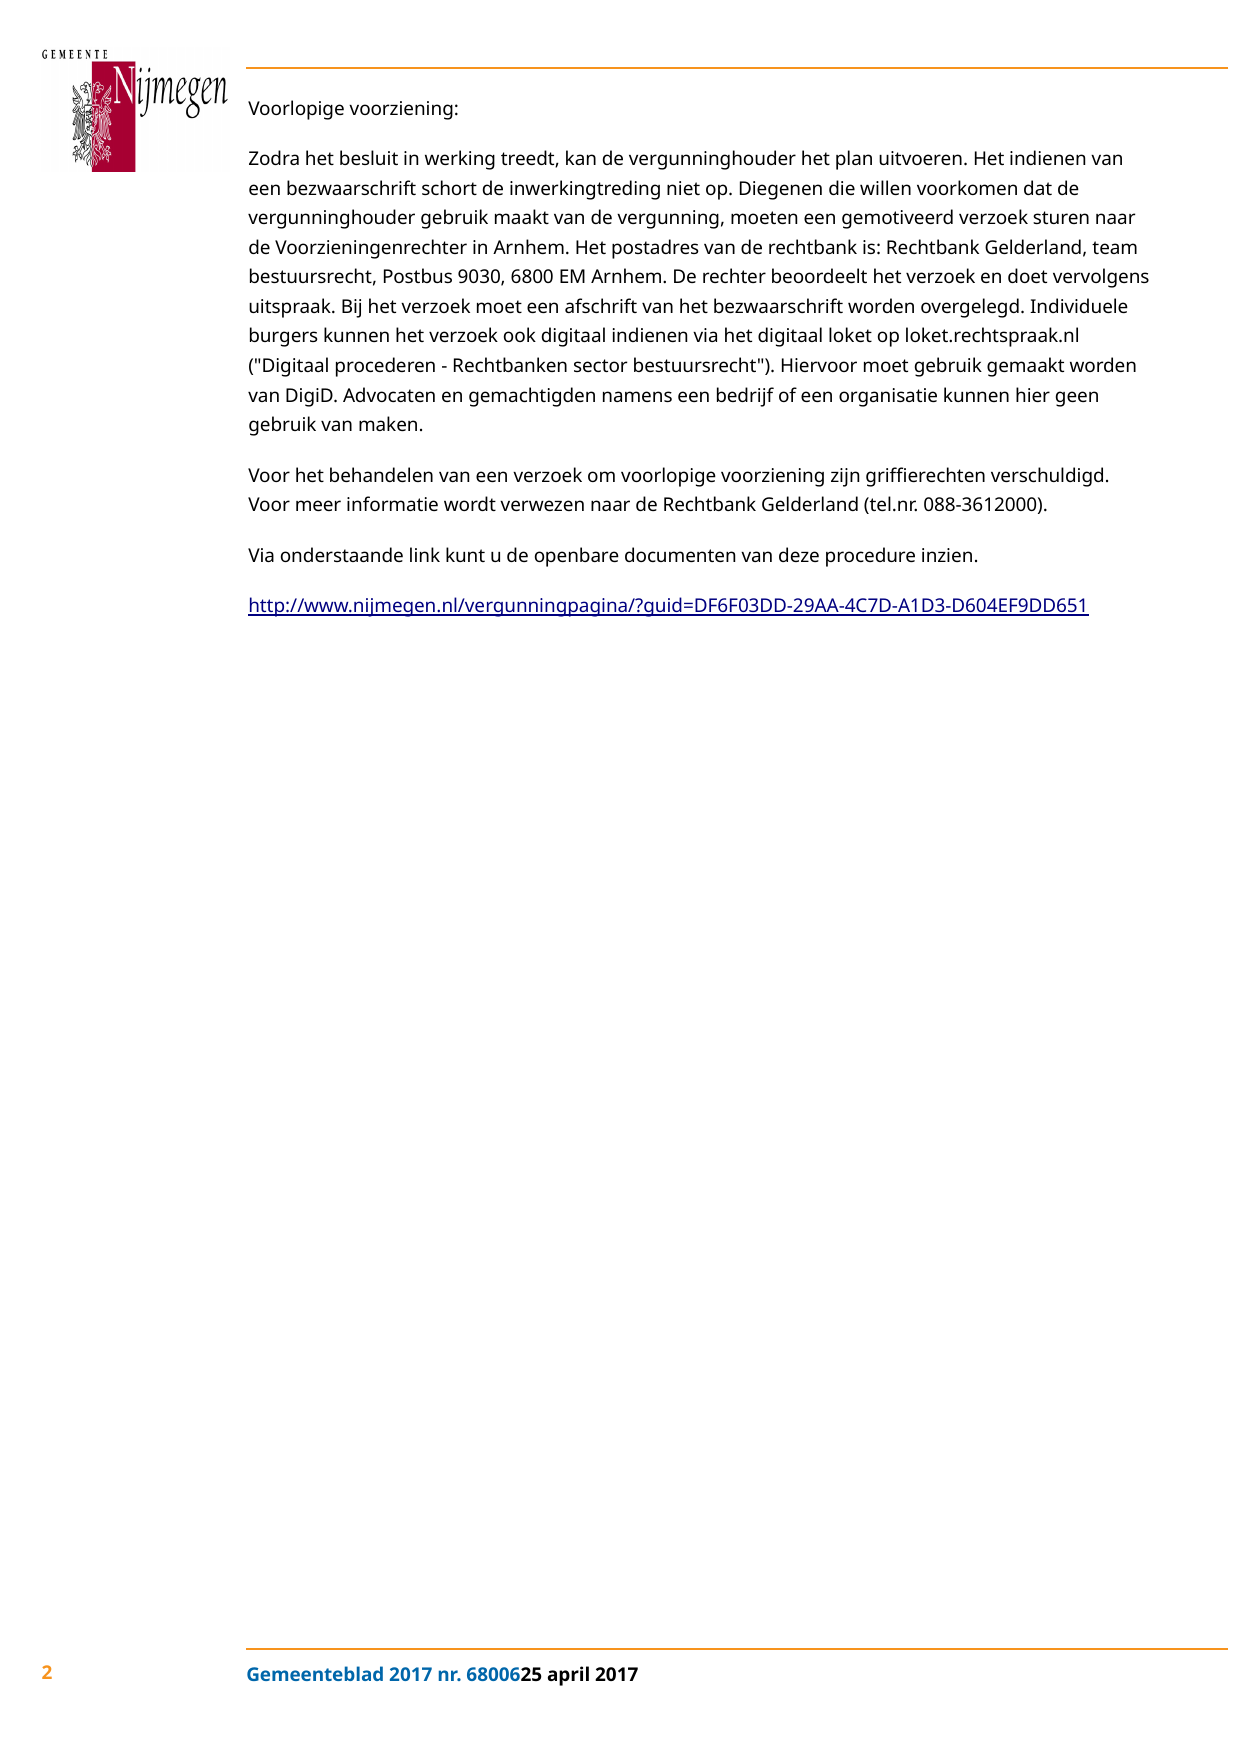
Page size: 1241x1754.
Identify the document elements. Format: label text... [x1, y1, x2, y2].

text Voorlopige voorziening: [248, 95, 1152, 121]
text Via onderstaande link kunt u de openbare documenten van deze procedure inzien. [248, 542, 1152, 568]
picture [41, 47, 231, 172]
text Zodra het besluit in werking treedt, kan de vergunninghouder het plan uitvoeren. Het indienen van een bezwaarschrift schort de inwerkingtreding niet op. Diegenen die willen voorkomen dat de vergunninghouder gebruik maakt van de vergunning, moeten een gemotiveerd verzoek sturen naar de Voorzieningenrechter in Arnhem. Het postadres van de rechtbank is: Rechtbank Gelderland, team bestuursrecht, Postbus 9030, 6800 EM Arnhem. De rechter beoordeelt het verzoek en doet vervolgens uitspraak. Bij het verzoek moet een afschrift van het bezwaarschrift worden overgelegd. Individuele burgers kunnen het verzoek ook digitaal indienen via het digitaal loket op loket.rechtspraak.nl ("Digitaal procederen - Rechtbanken sector bestuursrecht"). Hiervoor moet gebruik gemaakt worden van DigiD. Advocaten en gemachtigden namens een bedrijf of een organisatie kunnen hier geen gebruik van maken. [248, 145, 1152, 437]
text http://www.nijmegen.nl/vergunningpagina/?guid=DF6F03DD-29AA-4C7D-A1D3-D604EF9DD651 [248, 592, 1152, 618]
text Voor het behandelen van een verzoek om voorlopige voorziening zijn griffierechten verschuldigd. Voor meer informatie wordt verwezen naar de Rechtbank Gelderland (tel.nr. 088-3612000). [248, 462, 1152, 517]
